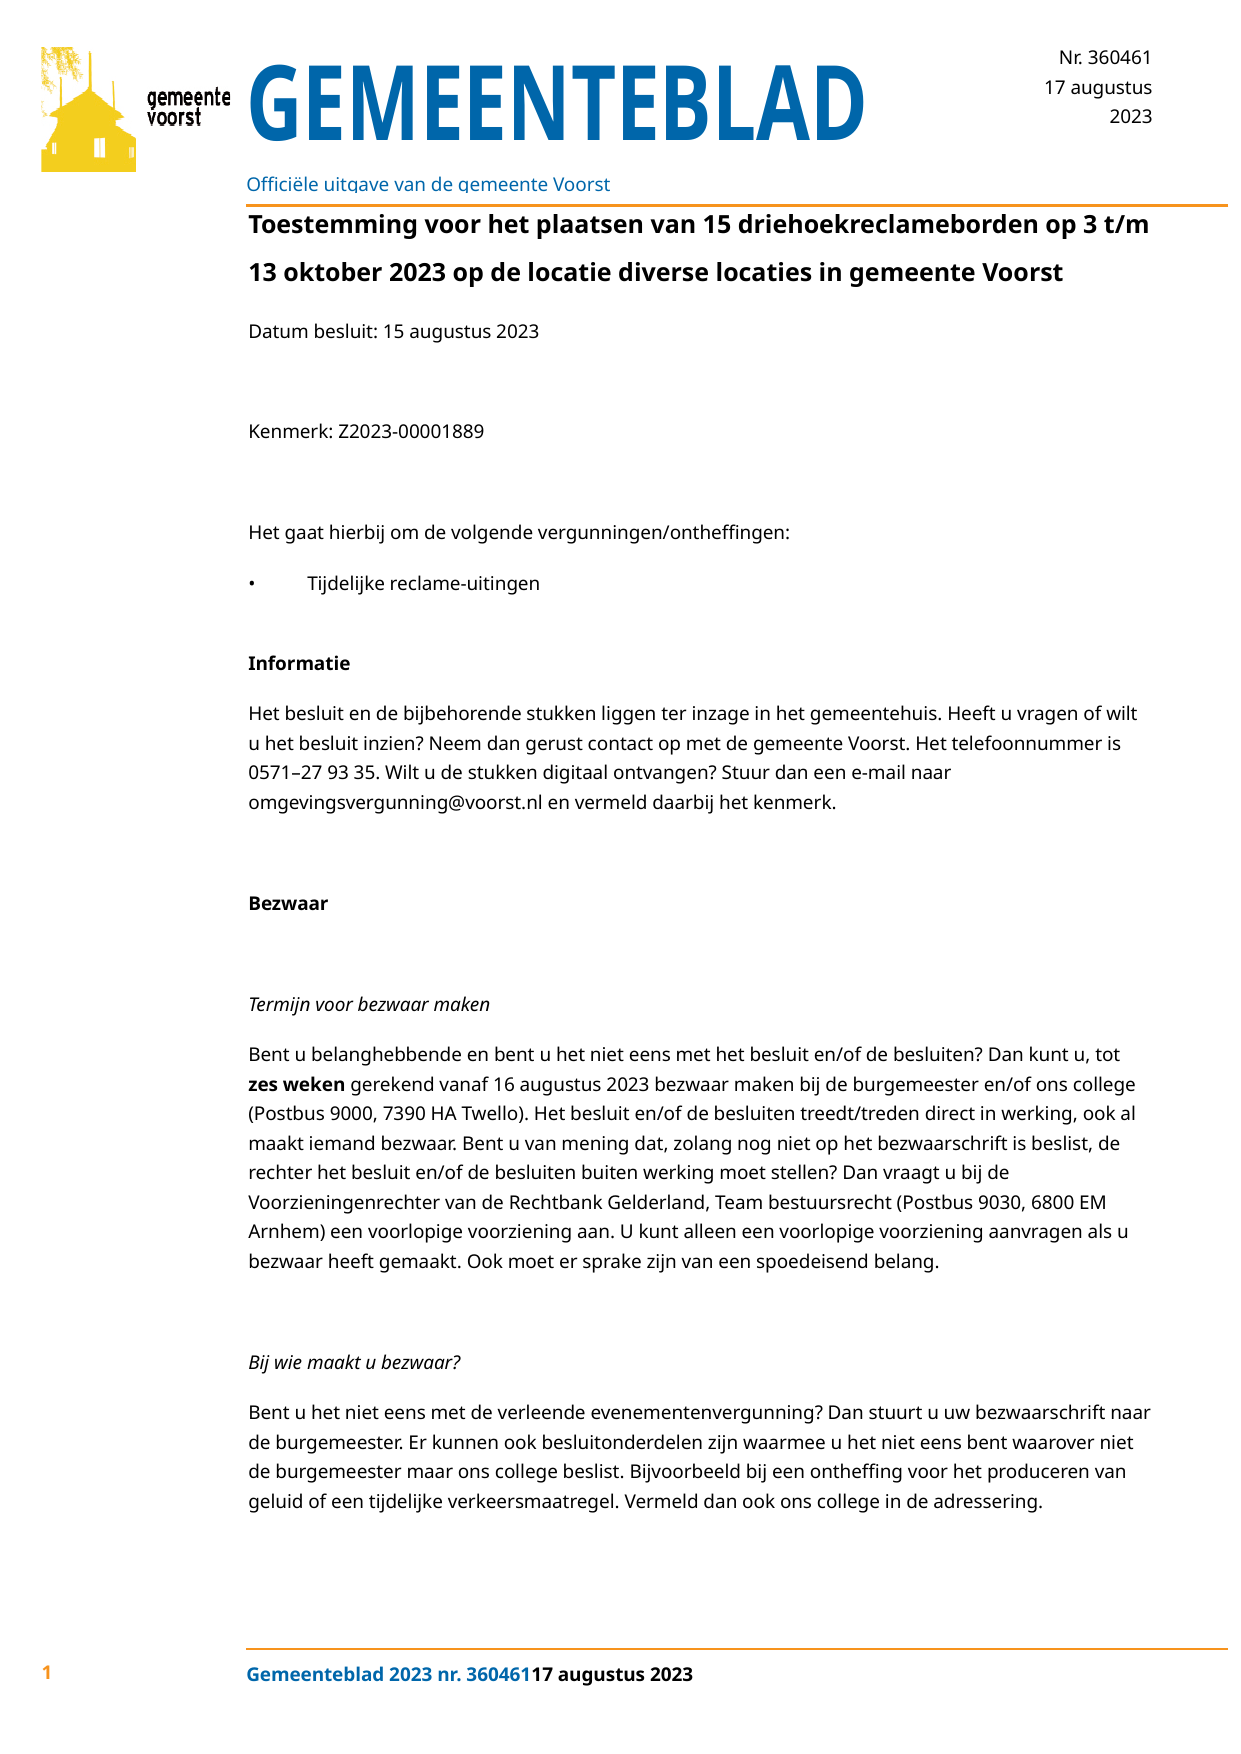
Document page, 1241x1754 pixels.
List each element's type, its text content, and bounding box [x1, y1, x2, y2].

text Het gaat hierbij om de volgende vergunningen/ontheffingen: [248, 519, 1152, 545]
text Bij wie maakt u bezwaar? [248, 1349, 1152, 1375]
picture [41, 47, 231, 172]
text Toestemming voor het plaatsen van 15 driehoekreclameborden op 3 t/m 13 oktober 2023 op de locatie diverse locaties in gemeente Voorst [248, 207, 1152, 288]
text Termijn voor bezwaar maken [248, 991, 1152, 1017]
text Bent u het niet eens met de verleende evenementenvergunning? Dan stuurt u uw bezwaarschrift naar de burgemeester. Er kunnen ook besluitonderdelen zijn waarmee u het niet eens bent waarover niet de burgemeester maar ons college beslist. Bijvoorbeeld bij een ontheffing voor het produceren van geluid of een tijdelijke verkeersmaatregel. Vermeld dan ook ons college in de adressering. [248, 1399, 1152, 1514]
list Tijdelijke reclame-uitingen [248, 570, 1152, 596]
text Informatie [248, 650, 1152, 676]
text Het besluit en de bijbehorende stukken liggen ter inzage in het gemeentehuis. Heeft u vragen of wilt u het besluit inzien? Neem dan gerust contact op met de gemeente Voorst. Het telefoonnummer is 0571–27 93 35. Wilt u de stukken digitaal ontvangen? Stuur dan een e-mail naar omgevingsvergunning@voorst.nl en vermeld daarbij het kenmerk. [248, 700, 1152, 815]
text Kenmerk: Z2023-00001889 [248, 419, 1152, 444]
text Bezwaar [248, 890, 1152, 916]
text Bent u belanghebbende en bent u het niet eens met het besluit en/of de besluiten? Dan kunt u, tot zes weken gerekend vanaf 16 augustus 2023 bezwaar maken bij de burgemeester en/of ons college (Postbus 9000, 7390 HA Twello). Het besluit en/of de besluiten treedt/treden direct in werking, ook al maakt iemand bezwaar. Bent u van mening dat, zolang nog niet op het bezwaarschrift is beslist, de rechter het besluit en/of de besluiten buiten werking moet stellen? Dan vraagt u bij de Voorzieningenrechter van de Rechtbank Gelderland, Team bestuursrecht (Postbus 9030, 6800 EM Arnhem) een voorlopige voorziening aan. U kunt alleen een voorlopige voorziening aanvragen als u bezwaar heeft gemaakt. Ook moet er sprake zijn van een spoedeisend belang. [248, 1041, 1152, 1274]
text Datum besluit: 15 augustus 2023 [248, 318, 1152, 344]
